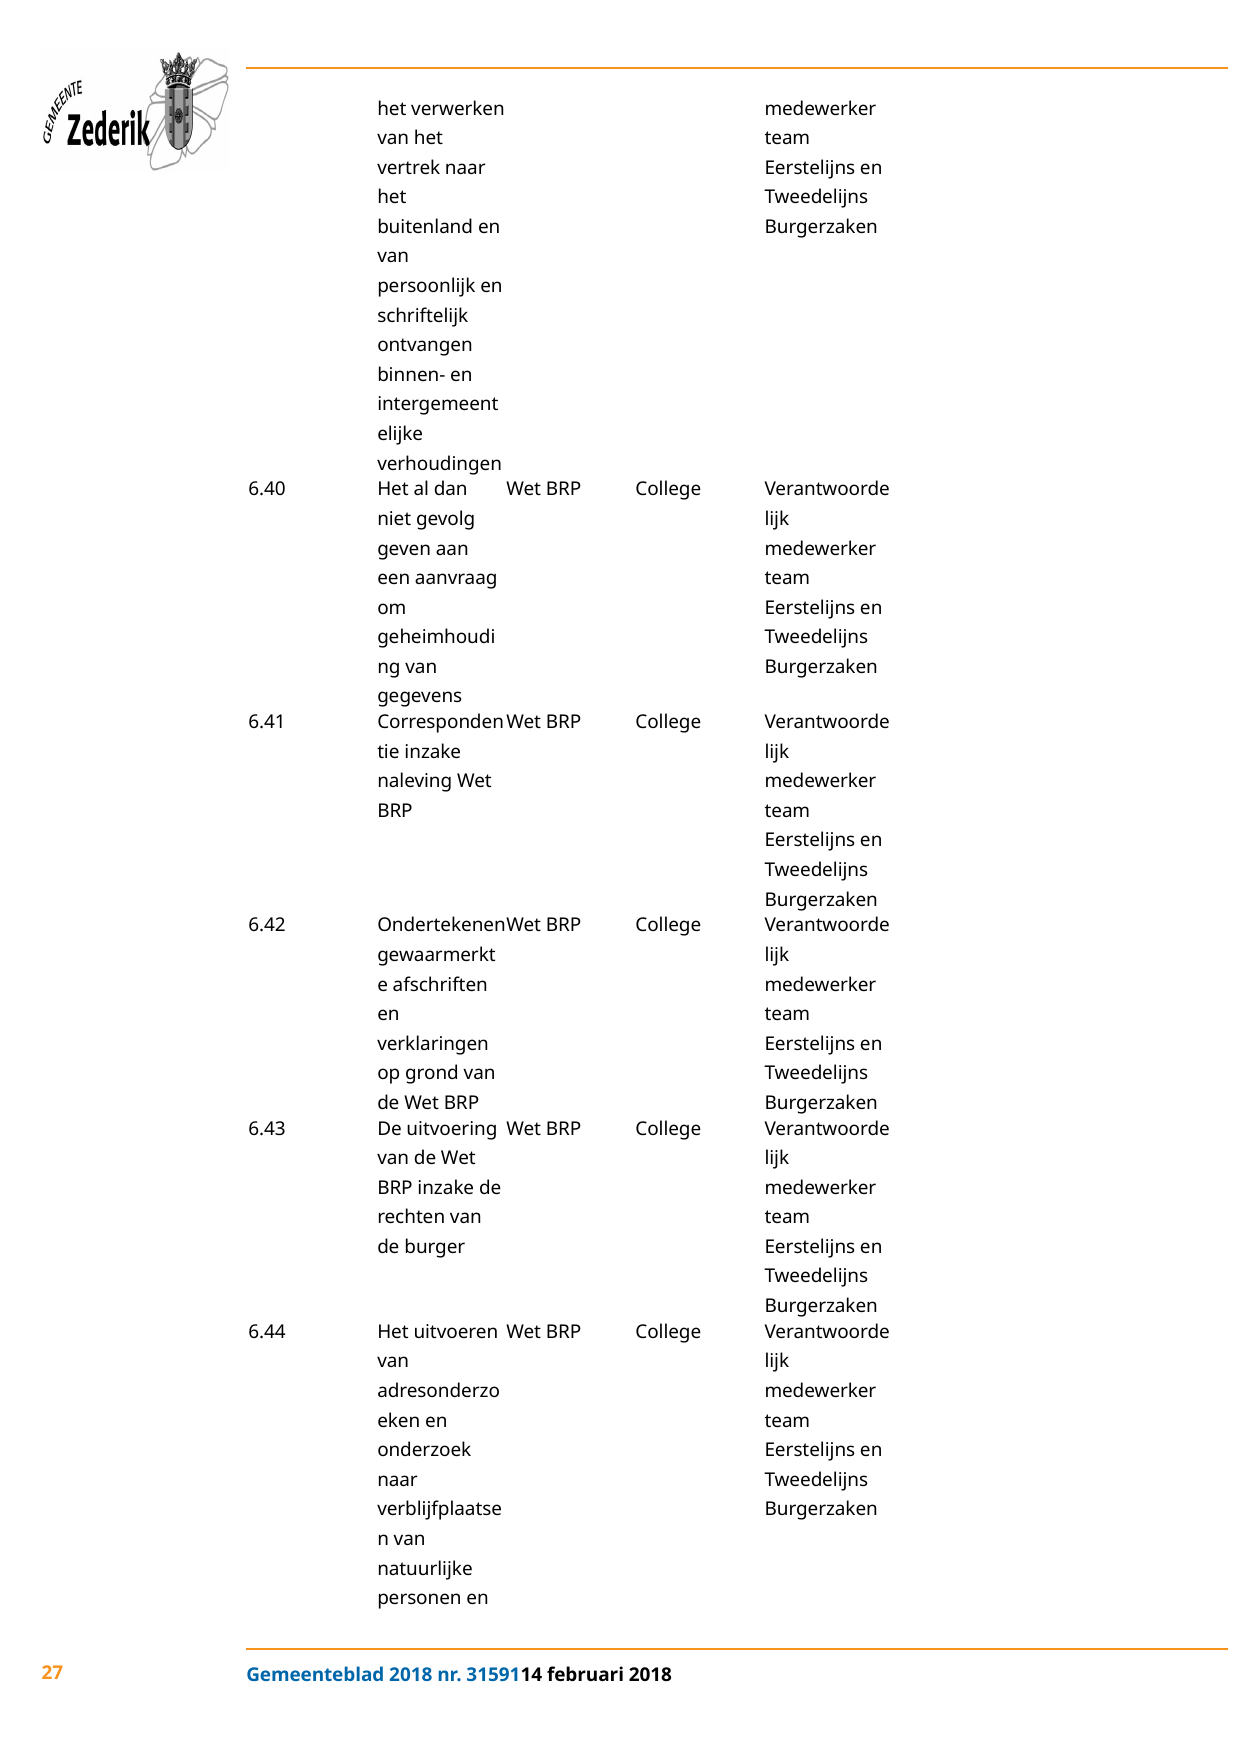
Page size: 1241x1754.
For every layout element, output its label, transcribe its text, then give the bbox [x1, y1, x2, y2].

table_cell medewerker team Eerstelijns en Tweedelijns Burgerzaken [764, 95, 893, 476]
table_cell College [635, 912, 764, 1115]
table_cell Wet BRP [506, 1318, 635, 1610]
table_cell [1023, 95, 1152, 476]
table_cell [1023, 912, 1152, 1115]
table_cell Verantwoordelijk medewerker team Eerstelijns en Tweedelijns Burgerzaken [764, 1115, 893, 1318]
table_cell [635, 95, 764, 476]
table_cell [894, 912, 1022, 1115]
table_cell Wet BRP [506, 912, 635, 1115]
table_cell [1023, 1318, 1152, 1610]
table_cell 6.43 [248, 1115, 377, 1318]
table_cell Wet BRP [506, 1115, 635, 1318]
table_cell College [635, 1115, 764, 1318]
table_cell [1023, 476, 1152, 708]
table_cell Verantwoordelijk medewerker team Eerstelijns en Tweedelijns Burgerzaken [764, 708, 893, 912]
table_cell het verwerken van het vertrek naar het buitenland en van persoonlijk en schriftelijk ontvangen binnen- en intergemeentelijke verhoudingen [377, 95, 506, 476]
table_cell College [635, 1318, 764, 1610]
table_cell Verantwoordelijk medewerker team Eerstelijns en Tweedelijns Burgerzaken [764, 1318, 893, 1610]
table_cell 6.41 [248, 708, 377, 912]
table_cell College [635, 708, 764, 912]
picture [41, 47, 231, 172]
table_cell Correspondentie inzake naleving Wet BRP [377, 708, 506, 912]
table_cell 6.40 [248, 476, 377, 708]
table_cell Wet BRP [506, 476, 635, 708]
table_cell [1023, 1115, 1152, 1318]
table_cell Het al dan niet gevolg geven aan een aanvraag om geheimhouding van gegevens [377, 476, 506, 708]
table_cell Verantwoordelijk medewerker team Eerstelijns en Tweedelijns Burgerzaken [764, 912, 893, 1115]
table_cell Verantwoordelijk medewerker team Eerstelijns en Tweedelijns Burgerzaken [764, 476, 893, 708]
table_cell Het uitvoeren van adresonderzoeken en onderzoek naar verblijfplaatsen van natuurlijke personen en [377, 1318, 506, 1610]
table_cell 6.44 [248, 1318, 377, 1610]
table_cell [894, 95, 1022, 476]
table_cell [894, 1318, 1022, 1610]
table_cell Wet BRP [506, 708, 635, 912]
table_cell [248, 95, 377, 476]
table_cell [894, 1115, 1022, 1318]
table_cell De uitvoering van de Wet BRP inzake de rechten van de burger [377, 1115, 506, 1318]
table_cell College [635, 476, 764, 708]
table_cell Ondertekenen gewaarmerkte afschriften en verklaringen op grond van de Wet BRP [377, 912, 506, 1115]
table_cell [894, 476, 1022, 708]
table_cell 6.42 [248, 912, 377, 1115]
table_cell [894, 708, 1022, 912]
table_cell [506, 95, 635, 476]
table_cell [1023, 708, 1152, 912]
